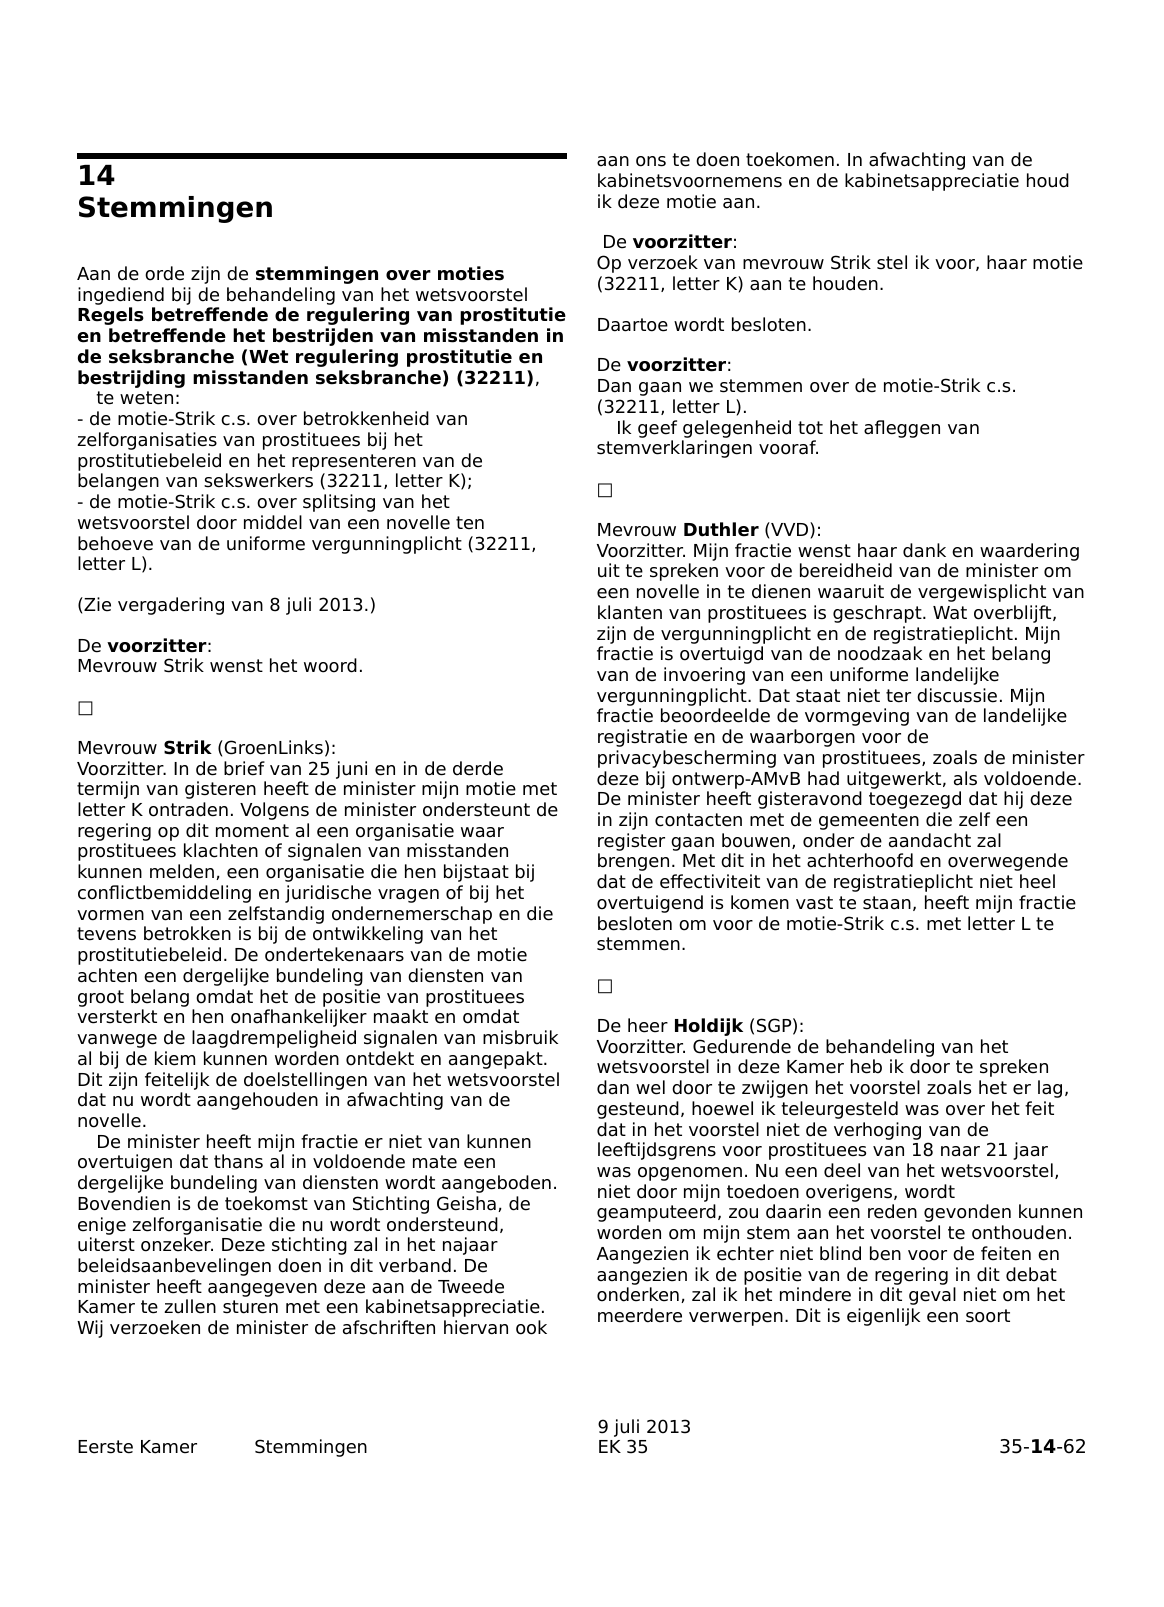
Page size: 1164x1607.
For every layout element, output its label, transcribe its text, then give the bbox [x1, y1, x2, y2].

text De voorzitter: [77, 636, 567, 656]
text □ [77, 697, 567, 718]
text Voorzitter. Mijn fractie wenst haar dank en waardering uit te spreken voor de bereidheid van de minister om een novelle in te dienen waaruit de vergewisplicht van klanten van prostituees is geschrapt. Wat overblijft, zijn de vergunningplicht en de registratieplicht. Mijn fractie is overtuigd van de noodzaak en het belang van de invoering van een uniforme landelijke vergunningplicht. Dat staat niet ter discussie. Mijn fractie beoordeelde de vormgeving van de landelijke registratie en de waarborgen voor de privacybescherming van prostituees, zoals de minister deze bij ontwerp-AMvB had uitgewerkt, als voldoende. De minister heeft gisteravond toegezegd dat hij deze in zijn contacten met de gemeenten die zelf een register gaan bouwen, onder de aandacht zal brengen. Met dit in het achterhoofd en overwegende dat de effectiviteit van de registratieplicht niet heel overtuigend is komen vast te staan, heeft mijn fractie besloten om voor de motie-Strik c.s. met letter L te stemmen. [596, 540, 1087, 955]
text De heer Holdijk (SGP): [596, 1016, 1087, 1036]
text - de motie-Strik c.s. over betrokkenheid van zelforganisaties van prostituees bij het prostitutiebeleid en het representeren van de belangen van sekswerkers (32211, letter K); [77, 409, 567, 492]
text De voorzitter: [596, 232, 1087, 253]
text Voorzitter. Gedurende de behandeling van het wetsvoorstel in deze Kamer heb ik door te spreken dan wel door te zwijgen het voorstel zoals het er lag, gesteund, hoewel ik teleurgesteld was over het feit dat in het voorstel niet de verhoging van de leeftijdsgrens voor prostituees van 18 naar 21 jaar was opgenomen. Nu een deel van het wetsvoorstel, niet door mijn toedoen overigens, wordt geamputeerd, zou daarin een reden gevonden kunnen worden om mijn stem aan het voorstel te onthouden. Aangezien ik echter niet blind ben voor de feiten en aangezien ik de positie van de regering in dit debat onderken, zal ik het mindere in dit geval niet om het meerdere verwerpen. Dit is eigenlijk een soort [596, 1036, 1087, 1327]
title 14 Stemmingen [77, 159, 567, 224]
text Aan de orde zijn de stemmingen over moties ingediend bij de behandeling van het wetsvoorstel Regels betreffende de regulering van prostitutie en betreffende het bestrijden van misstanden in de seksbranche (Wet regulering prostitutie en bestrijding misstanden seksbranche) (32211), [77, 264, 567, 388]
text Daartoe wordt besloten. [596, 314, 1087, 335]
text - de motie-Strik c.s. over splitsing van het wetsvoorstel door middel van een novelle ten behoeve van de uniforme vergunningplicht (32211, letter L). [77, 492, 567, 575]
text te weten: [77, 388, 567, 409]
text De minister heeft mijn fractie er niet van kunnen overtuigen dat thans al in voldoende mate een dergelijke bundeling van diensten wordt aangeboden. Bovendien is de toekomst van Stichting Geisha, de enige zelforganisatie die nu wordt ondersteund, uiterst onzeker. Deze stichting zal in het najaar beleidsaanbevelingen doen in dit verband. De minister heeft aangegeven deze aan de Tweede Kamer te zullen sturen met een kabinetsappreciatie. Wij verzoeken de minister de afschriften hiervan ook [77, 1132, 567, 1339]
text Dan gaan we stemmen over de motie-Strik c.s. (32211, letter L). [596, 376, 1087, 417]
text Op verzoek van mevrouw Strik stel ik voor, haar motie (32211, letter K) aan te houden. [596, 253, 1087, 294]
text □ [596, 479, 1087, 500]
text Mevrouw Strik wenst het woord. [77, 656, 567, 677]
text De voorzitter: [596, 355, 1087, 376]
text (Zie vergadering van 8 juli 2013.) [77, 595, 567, 616]
text Mevrouw Duthler (VVD): [596, 520, 1087, 540]
text Mevrouw Strik (GroenLinks): [77, 738, 567, 758]
text Voorzitter. In de brief van 25 juni en in de derde termijn van gisteren heeft de minister mijn motie met letter K ontraden. Volgens de minister ondersteunt de regering op dit moment al een organisatie waar prostituees klachten of signalen van misstanden kunnen melden, een organisatie die hen bijstaat bij conflictbemiddeling en juridische vragen of bij het vormen van een zelfstandig ondernemerschap en die tevens betrokken is bij de ontwikkeling van het prostitutiebeleid. De ondertekenaars van de motie achten een dergelijke bundeling van diensten van groot belang omdat het de positie van prostituees versterkt en hen onafhankelijker maakt en omdat vanwege de laagdrempeligheid signalen van misbruik al bij de kiem kunnen worden ontdekt en aangepakt. Dit zijn feitelijk de doelstellingen van het wetsvoorstel dat nu wordt aangehouden in afwachting van de novelle. [77, 758, 567, 1132]
text □ [596, 975, 1087, 996]
text aan ons te doen toekomen. In afwachting van de kabinetsvoornemens en de kabinetsappreciatie houd ik deze motie aan. [596, 150, 1087, 212]
text Ik geef gelegenheid tot het afleggen van stemverklaringen vooraf. [596, 417, 1087, 459]
